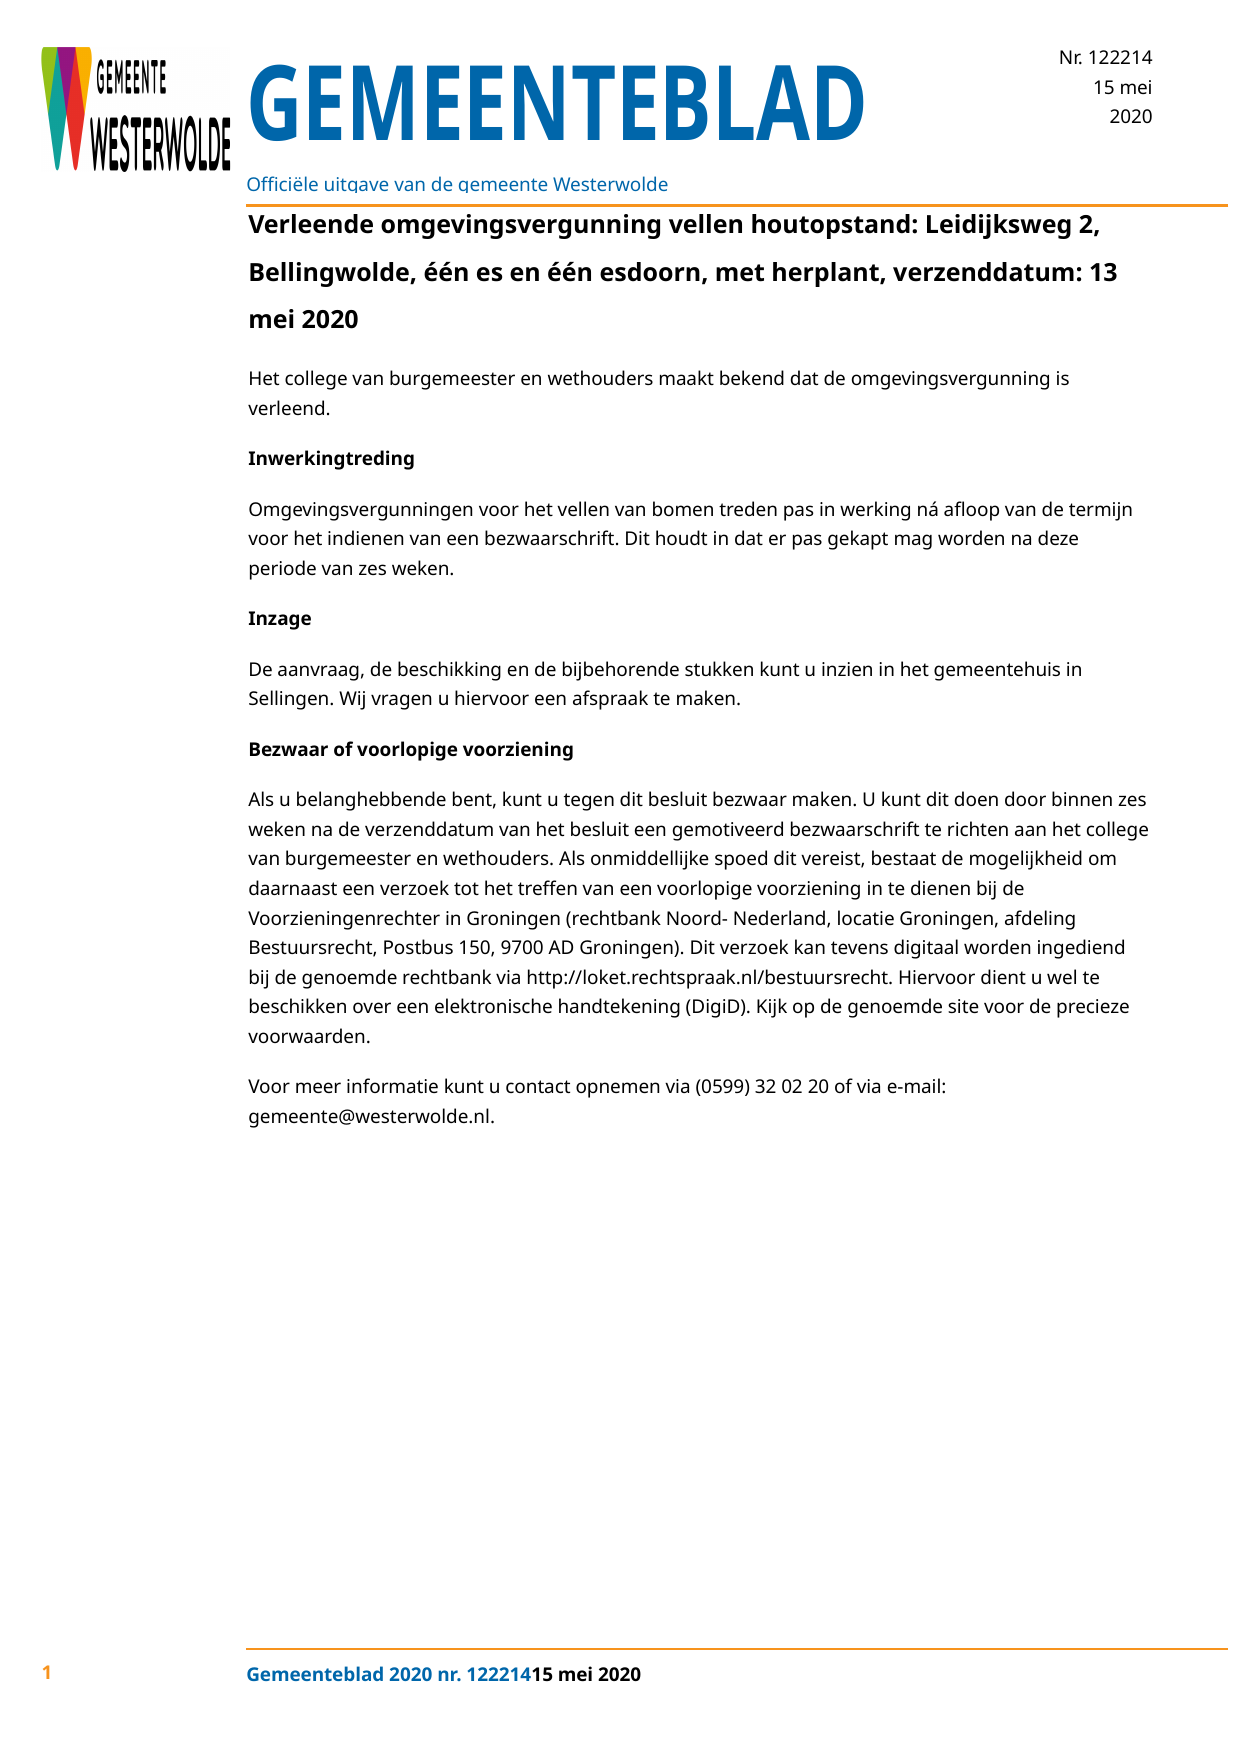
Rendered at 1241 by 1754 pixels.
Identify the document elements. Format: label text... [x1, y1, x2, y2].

text Bezwaar of voorlopige voorziening [248, 736, 1152, 762]
text Als u belanghebbende bent, kunt u tegen dit besluit bezwaar maken. U kunt dit doen door binnen zes weken na de verzenddatum van het besluit een gemotiveerd bezwaarschrift te richten aan het college van burgemeester en wethouders. Als onmiddellijke spoed dit vereist, bestaat de mogelijkheid om daarnaast een verzoek tot het treffen van een voorlopige voorziening in te dienen bij de Voorzieningenrechter in Groningen (rechtbank Noord- Nederland, locatie Groningen, afdeling Bestuursrecht, Postbus 150, 9700 AD Groningen). Dit verzoek kan tevens digitaal worden ingediend bij de genoemde rechtbank via http://loket.rechtspraak.nl/bestuursrecht. Hiervoor dient u wel te beschikken over een elektronische handtekening (DigiD). Kijk op de genoemde site voor de precieze voorwaarden. [248, 786, 1152, 1049]
text Het college van burgemeester en wethouders maakt bekend dat de omgevingsvergunning is verleend. [248, 366, 1152, 421]
text Omgevingsvergunningen voor het vellen van bomen treden pas in werking ná afloop van de termijn voor het indienen van een bezwaarschrift. Dit houdt in dat er pas gekapt mag worden na deze periode van zes weken. [248, 496, 1152, 581]
text Inwerkingtreding [248, 446, 1152, 471]
text Verleende omgevingsvergunning vellen houtopstand: Leidijksweg 2, Bellingwolde, één es en één esdoorn, met herplant, verzenddatum: 13 mei 2020 [248, 207, 1152, 336]
picture [41, 47, 231, 172]
text Voor meer informatie kunt u contact opnemen via (0599) 32 02 20 of via e-mail: gemeente@westerwolde.nl. [248, 1073, 1152, 1129]
text De aanvraag, de beschikking en de bijbehorende stukken kunt u inzien in het gemeentehuis in Sellingen. Wij vragen u hiervoor een afspraak te maken. [248, 656, 1152, 711]
text Inzage [248, 606, 1152, 631]
